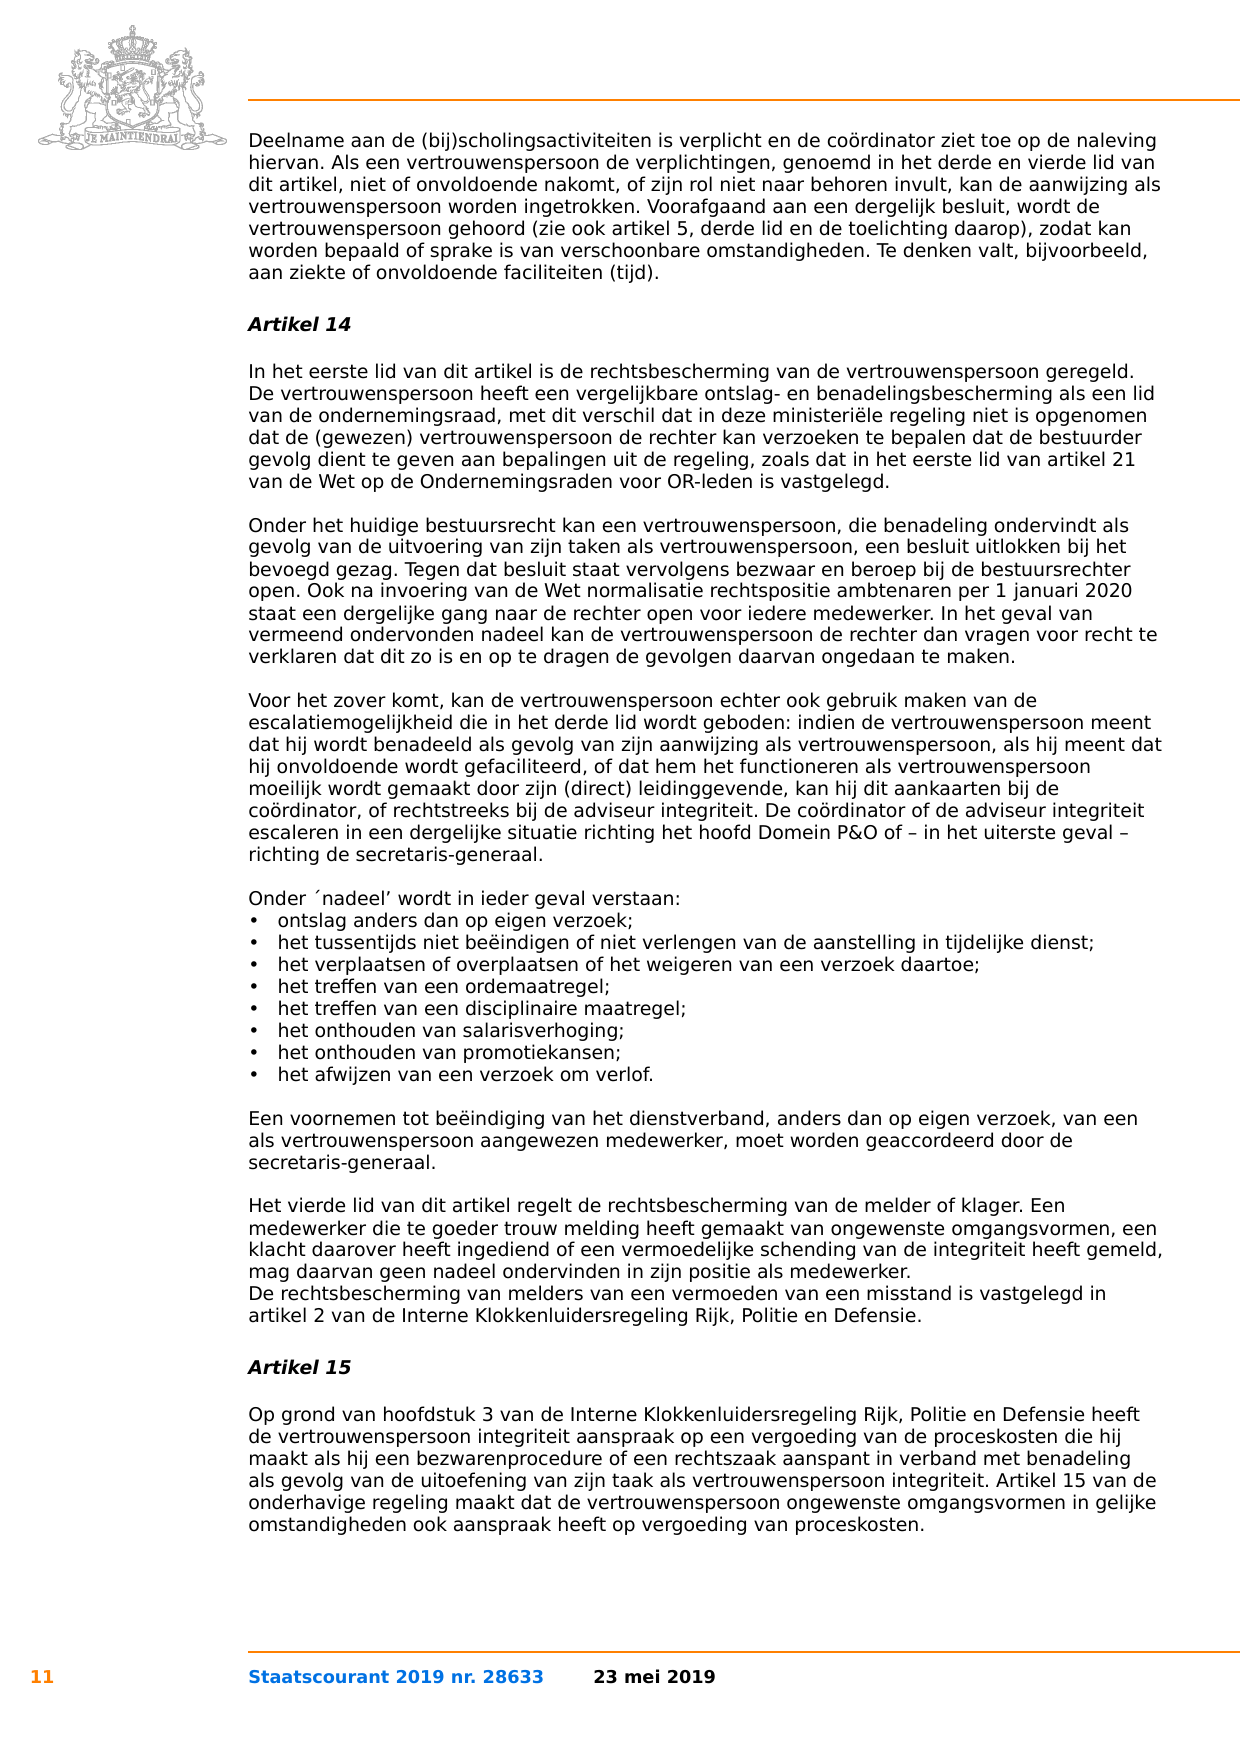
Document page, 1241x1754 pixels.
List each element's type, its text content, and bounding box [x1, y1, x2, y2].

text • het treffen van een ordemaatregel; [248, 976, 1163, 998]
subtitle Artikel 14 [248, 314, 1163, 336]
text • het treffen van een disciplinaire maatregel; [248, 998, 1163, 1020]
text • het afwijzen van een verzoek om verlof. [248, 1064, 1163, 1086]
text • het onthouden van salarisverhoging; [248, 1020, 1163, 1042]
text Het vierde lid van dit artikel regelt de rechtsbescherming van de melder of klager. Een medewerker die te goeder trouw melding heeft gemaakt van ongewenste omgangsvormen, een klacht daarover heeft ingediend of een vermoedelijke schending van de integriteit heeft gemeld, mag daarvan geen nadeel ondervinden in zijn positie als medewerker. [248, 1195, 1163, 1283]
text • ontslag anders dan op eigen verzoek; [248, 910, 1163, 932]
subtitle Artikel 15 [248, 1357, 1163, 1379]
text Een voornemen tot beëindiging van het dienstverband, anders dan op eigen verzoek, van een als vertrouwenspersoon aangewezen medewerker, moet worden geaccordeerd door de secretaris-generaal. [248, 1108, 1163, 1173]
text Voor het zover komt, kan de vertrouwenspersoon echter ook gebruik maken van de escalatiemogelijkheid die in het derde lid wordt geboden: indien de vertrouwenspersoon meent dat hij wordt benadeeld als gevolg van zijn aanwijzing als vertrouwenspersoon, als hij meent dat hij onvoldoende wordt gefaciliteerd, of dat hem het functioneren als vertrouwenspersoon moeilijk wordt gemaakt door zijn (direct) leidinggevende, kan hij dit aankaarten bij de coördinator, of rechtstreeks bij de adviseur integriteit. De coördinator of de adviseur integriteit escaleren in een dergelijke situatie richting het hoofd Domein P&O of – in het uiterste geval – richting de secretaris-generaal. [248, 690, 1163, 866]
text • het onthouden van promotiekansen; [248, 1042, 1163, 1064]
text • het verplaatsen of overplaatsen of het weigeren van een verzoek daartoe; [248, 954, 1163, 976]
text In het eerste lid van dit artikel is de rechtsbescherming van de vertrouwenspersoon geregeld. De vertrouwenspersoon heeft een vergelijkbare ontslag- en benadelingsbescherming als een lid van de ondernemingsraad, met dit verschil dat in deze ministeriële regeling niet is opgenomen dat de (gewezen) vertrouwenspersoon de rechter kan verzoeken te bepalen dat de bestuurder gevolg dient te geven aan bepalingen uit de regeling, zoals dat in het eerste lid van artikel 21 van de Wet op de Ondernemingsraden voor OR-leden is vastgelegd. [248, 361, 1163, 493]
picture [38, 25, 227, 150]
text De rechtsbescherming van melders van een vermoeden van een misstand is vastgelegd in artikel 2 van de Interne Klokkenluidersregeling Rijk, Politie en Defensie. [248, 1283, 1163, 1327]
text Deelname aan de (bij)scholingsactiviteiten is verplicht en de coördinator ziet toe op de naleving hiervan. Als een vertrouwenspersoon de verplichtingen, genoemd in het derde en vierde lid van dit artikel, niet of onvoldoende nakomt, of zijn rol niet naar behoren invult, kan de aanwijzing als vertrouwenspersoon worden ingetrokken. Voorafgaand aan een dergelijk besluit, wordt de vertrouwenspersoon gehoord (zie ook artikel 5, derde lid en de toelichting daarop), zodat kan worden bepaald of sprake is van verschoonbare omstandigheden. Te denken valt, bijvoorbeeld, aan ziekte of onvoldoende faciliteiten (tijd). [248, 130, 1163, 284]
text Onder het huidige bestuursrecht kan een vertrouwenspersoon, die benadeling ondervindt als gevolg van de uitvoering van zijn taken als vertrouwenspersoon, een besluit uitlokken bij het bevoegd gezag. Tegen dat besluit staat vervolgens bezwaar en beroep bij de bestuursrechter open. Ook na invoering van de Wet normalisatie rechtspositie ambtenaren per 1 januari 2020 staat een dergelijke gang naar de rechter open voor iedere medewerker. In het geval van vermeend ondervonden nadeel kan de vertrouwenspersoon de rechter dan vragen voor recht te verklaren dat dit zo is en op te dragen de gevolgen daarvan ongedaan te maken. [248, 514, 1163, 668]
text Onder ´nadeel’ wordt in ieder geval verstaan: [248, 888, 1163, 910]
text Op grond van hoofdstuk 3 van de Interne Klokkenluidersregeling Rijk, Politie en Defensie heeft de vertrouwenspersoon integriteit aanspraak op een vergoeding van de proceskosten die hij maakt als hij een bezwarenprocedure of een rechtszaak aanspant in verband met benadeling als gevolg van de uitoefening van zijn taak als vertrouwenspersoon integriteit. Artikel 15 van de onderhavige regeling maakt dat de vertrouwenspersoon ongewenste omgangsvormen in gelijke omstandigheden ook aanspraak heeft op vergoeding van proceskosten. [248, 1404, 1163, 1536]
text • het tussentijds niet beëindigen of niet verlengen van de aanstelling in tijdelijke dienst; [248, 932, 1163, 954]
